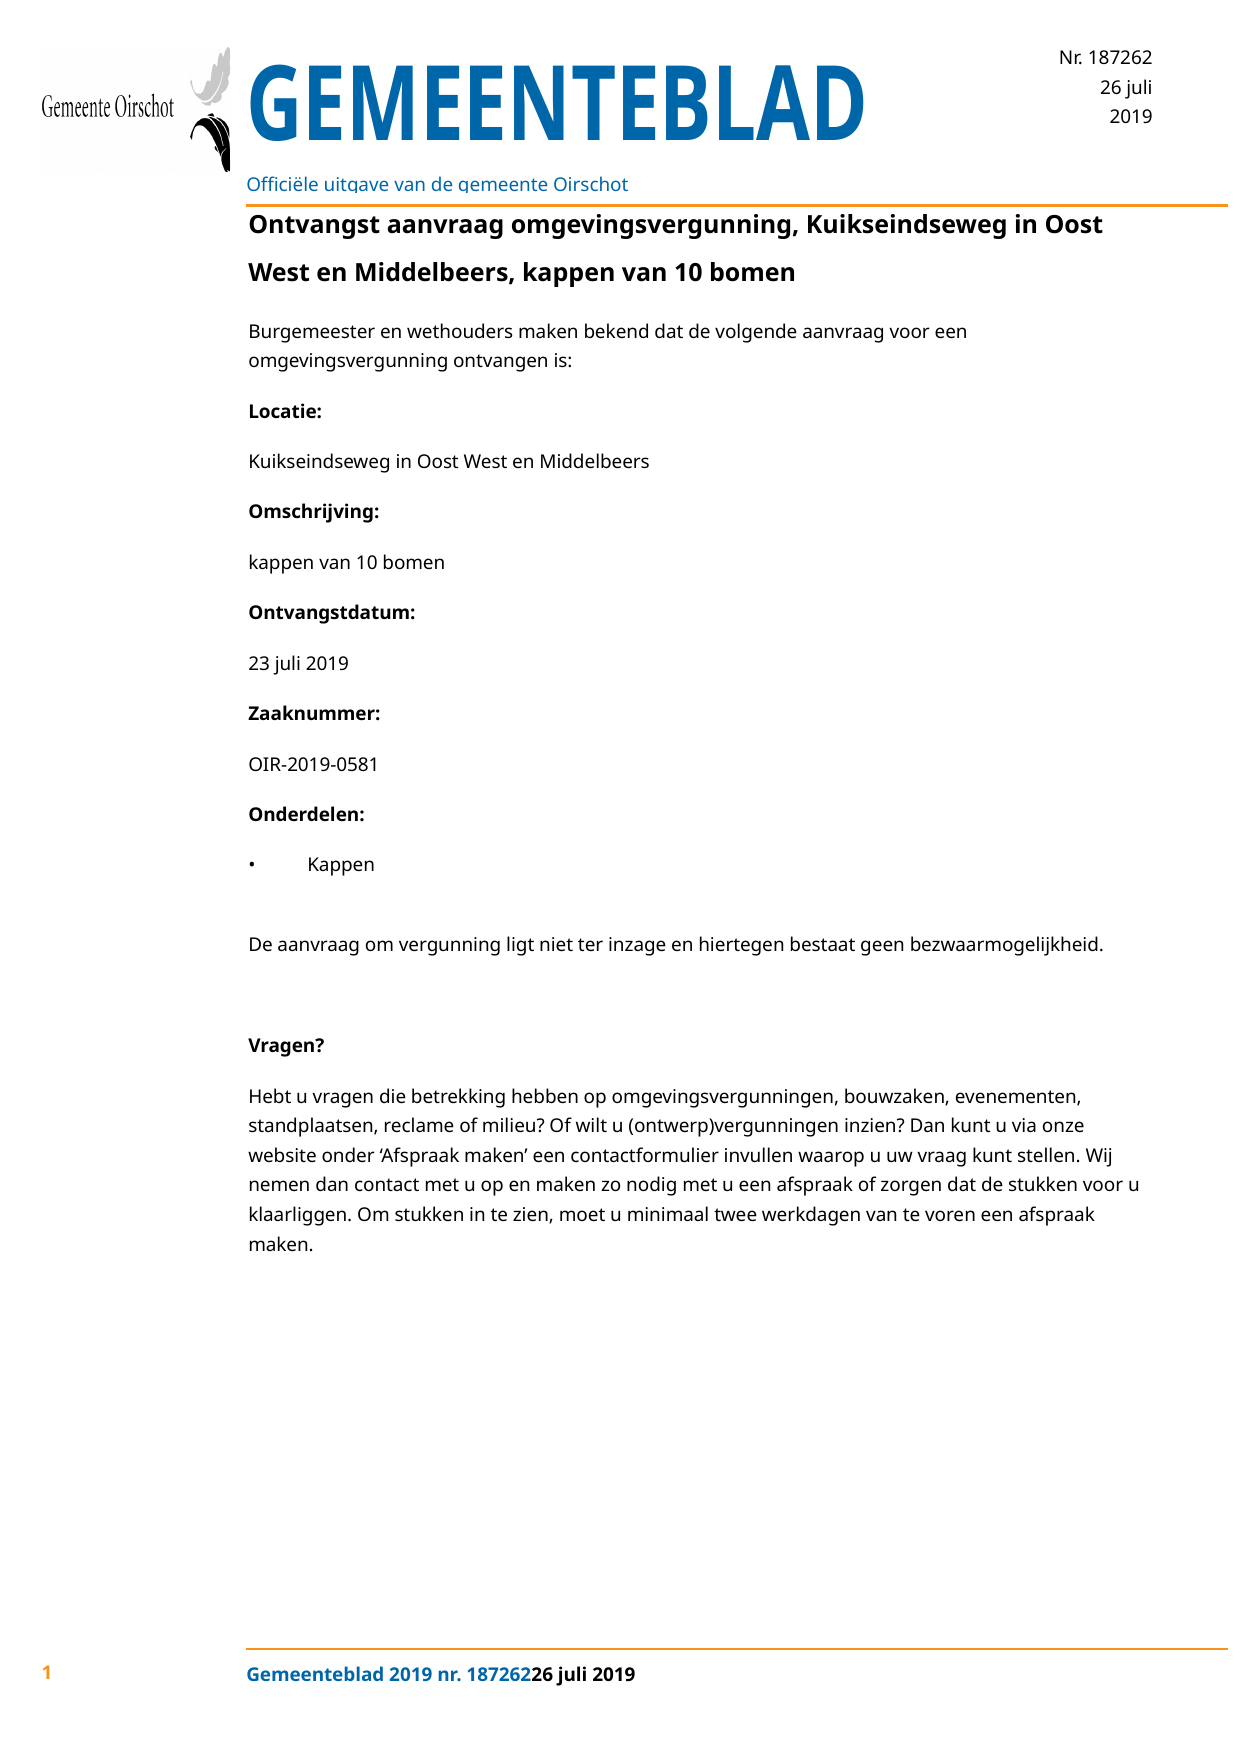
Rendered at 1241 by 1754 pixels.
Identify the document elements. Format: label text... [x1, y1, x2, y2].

text kappen van 10 bomen [248, 549, 1152, 575]
text Locatie: [248, 398, 1152, 424]
text Omschrijving: [248, 499, 1152, 524]
text De aanvraag om vergunning ligt niet ter inzage en hiertegen bestaat geen bezwaarmogelijkheid. [248, 932, 1152, 957]
text 23 juli 2019 [248, 650, 1152, 676]
text Onderdelen: [248, 801, 1152, 827]
text Ontvangstdatum: [248, 599, 1152, 625]
text Hebt u vragen die betrekking hebben op omgevingsvergunningen, bouwzaken, evenementen, standplaatsen, reclame of milieu? Of wilt u (ontwerp)vergunningen inzien? Dan kunt u via onze website onder ‘Afspraak maken’ een contactformulier invullen waarop u uw vraag kunt stellen. Wij nemen dan contact met u op en maken zo nodig met u een afspraak of zorgen dat de stukken voor u klaarliggen. Om stukken in te zien, moet u minimaal twee werkdagen van te voren een afspraak maken. [248, 1083, 1152, 1257]
text Burgemeester en wethouders maken bekend dat de volgende aanvraag voor een omgevingsvergunning ontvangen is: [248, 318, 1152, 373]
text Ontvangst aanvraag omgevingsvergunning, Kuikseindseweg in Oost West en Middelbeers, kappen van 10 bomen [248, 207, 1152, 288]
text OIR-2019-0581 [248, 751, 1152, 777]
text Zaaknummer: [248, 700, 1152, 726]
picture [41, 47, 231, 172]
list Kappen [248, 852, 1152, 877]
text Vragen? [248, 1032, 1152, 1058]
text Kuikseindseweg in Oost West en Middelbeers [248, 448, 1152, 474]
